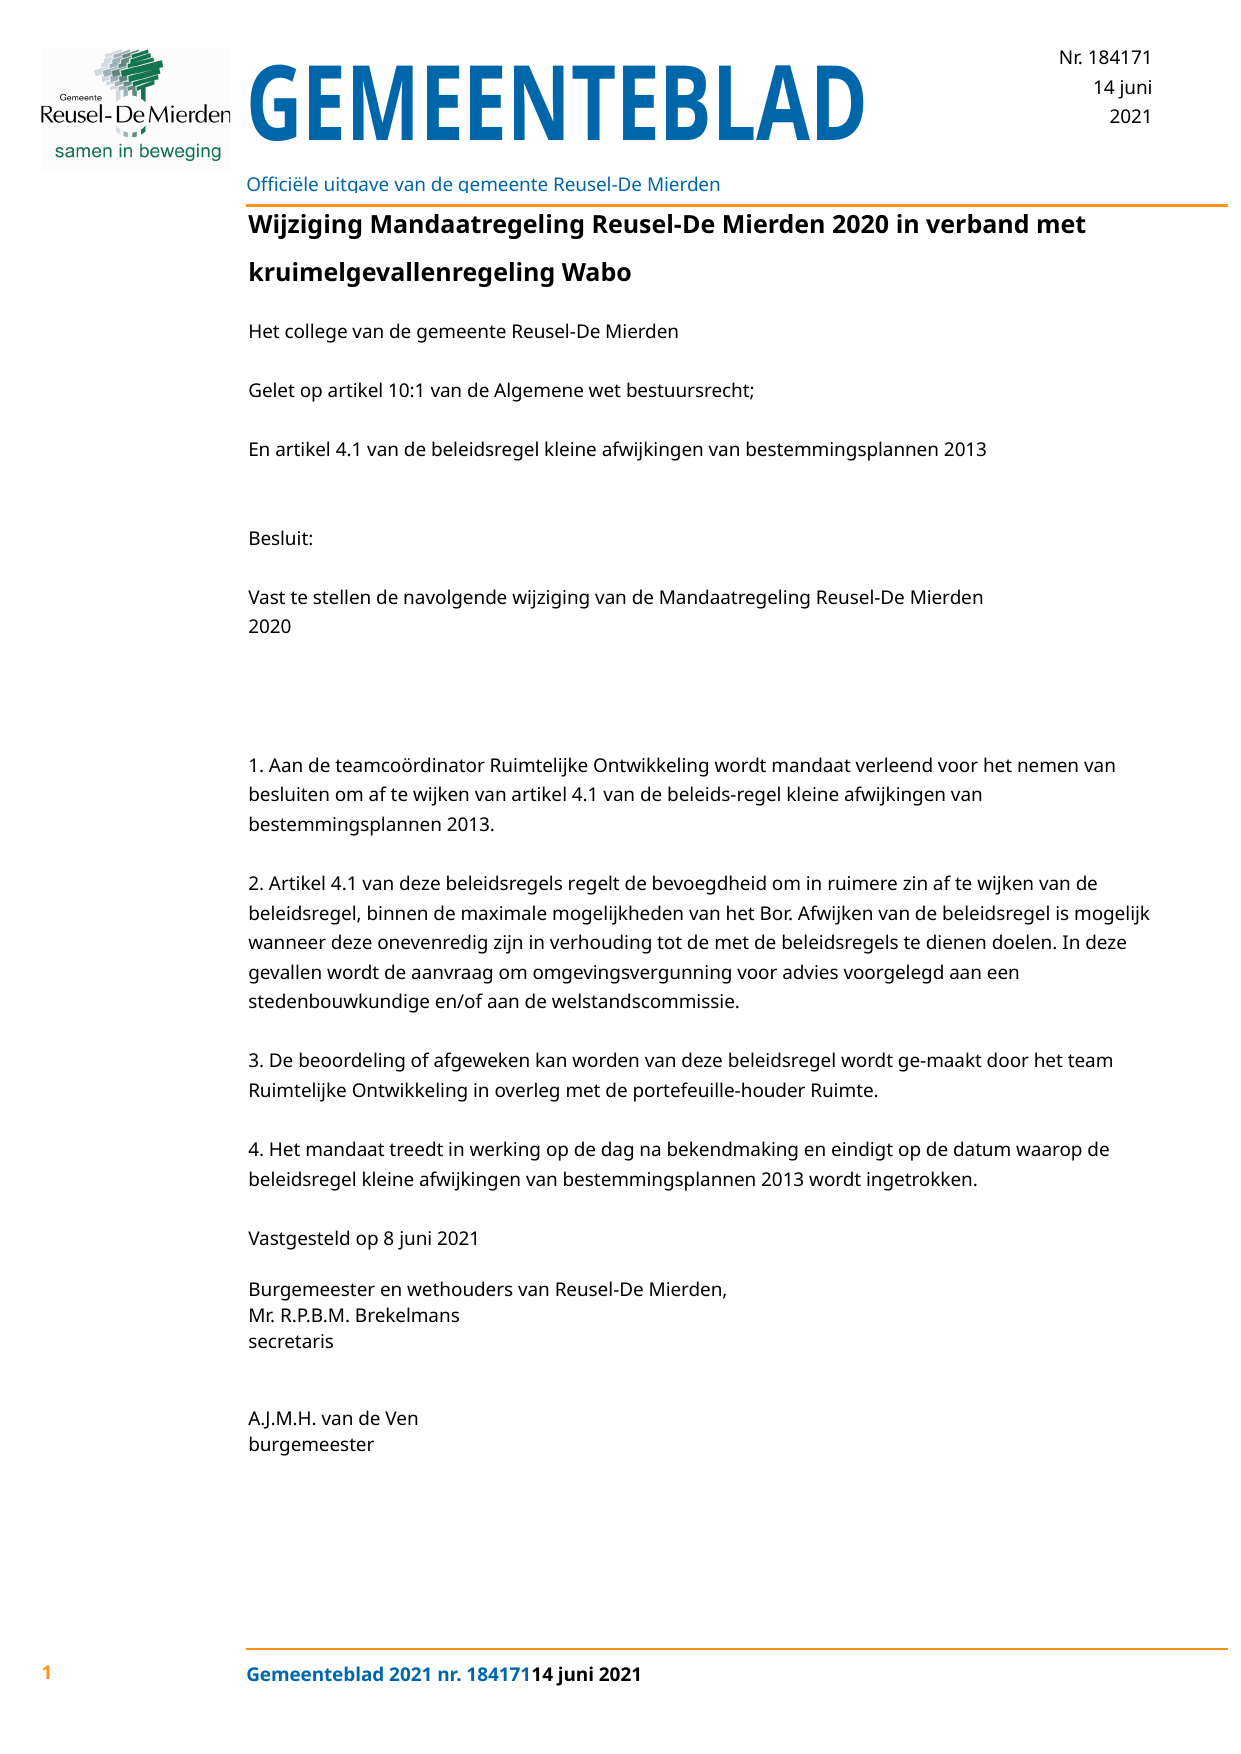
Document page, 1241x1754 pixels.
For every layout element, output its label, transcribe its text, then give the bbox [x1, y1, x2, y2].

text Burgemeester en wethouders van Reusel-De Mierden, [248, 1277, 1152, 1302]
text Het college van de gemeente Reusel-De Mierden [248, 318, 1152, 344]
text Mr. R.P.B.M. Brekelmans [248, 1302, 1152, 1328]
text A.J.M.H. van de Ven [248, 1405, 1152, 1431]
text 3. De beoordeling of afgeweken kan worden van deze beleidsregel wordt ge-maakt door het team Ruimtelijke Ontwikkeling in overleg met de portefeuille-houder Ruimte. [248, 1048, 1152, 1103]
text secretaris [248, 1328, 1152, 1354]
text En artikel 4.1 van de beleidsregel kleine afwijkingen van bestemmingsplannen 2013 [248, 436, 1152, 462]
text Vast te stellen de navolgende wijziging van de Mandaatregeling Reusel-De Mierden [248, 584, 1152, 610]
text Gelet op artikel 10:1 van de Algemene wet bestuursrecht; [248, 377, 1152, 403]
text 2020 [248, 614, 1152, 639]
text Besluit: [248, 525, 1152, 551]
text Wijziging Mandaatregeling Reusel-De Mierden 2020 in verband met kruimelgevallenregeling Wabo [248, 207, 1152, 288]
text 1. Aan de teamcoördinator Ruimtelijke Ontwikkeling wordt mandaat verleend voor het nemen van besluiten om af te wijken van artikel 4.1 van de beleids-regel kleine afwijkingen van bestemmingsplannen 2013. [248, 752, 1152, 837]
picture [41, 47, 231, 172]
text Vastgesteld op 8 juni 2021 [248, 1225, 1152, 1251]
text 2. Artikel 4.1 van deze beleidsregels regelt de bevoegdheid om in ruimere zin af te wijken van de beleidsregel, binnen de maximale mogelijkheden van het Bor. Afwijken van de beleidsregel is mogelijk wanneer deze onevenredig zijn in verhouding tot de met de beleidsregels te dienen doelen. In deze gevallen wordt de aanvraag om omgevingsvergunning voor advies voorgelegd aan een stedenbouwkundige en/of aan de welstandscommissie. [248, 870, 1152, 1014]
text 4. Het mandaat treedt in werking op de dag na bekendmaking en eindigt op de datum waarop de beleidsregel kleine afwijkingen van bestemmingsplannen 2013 wordt ingetrokken. [248, 1136, 1152, 1192]
text burgemeester [248, 1431, 1152, 1457]
